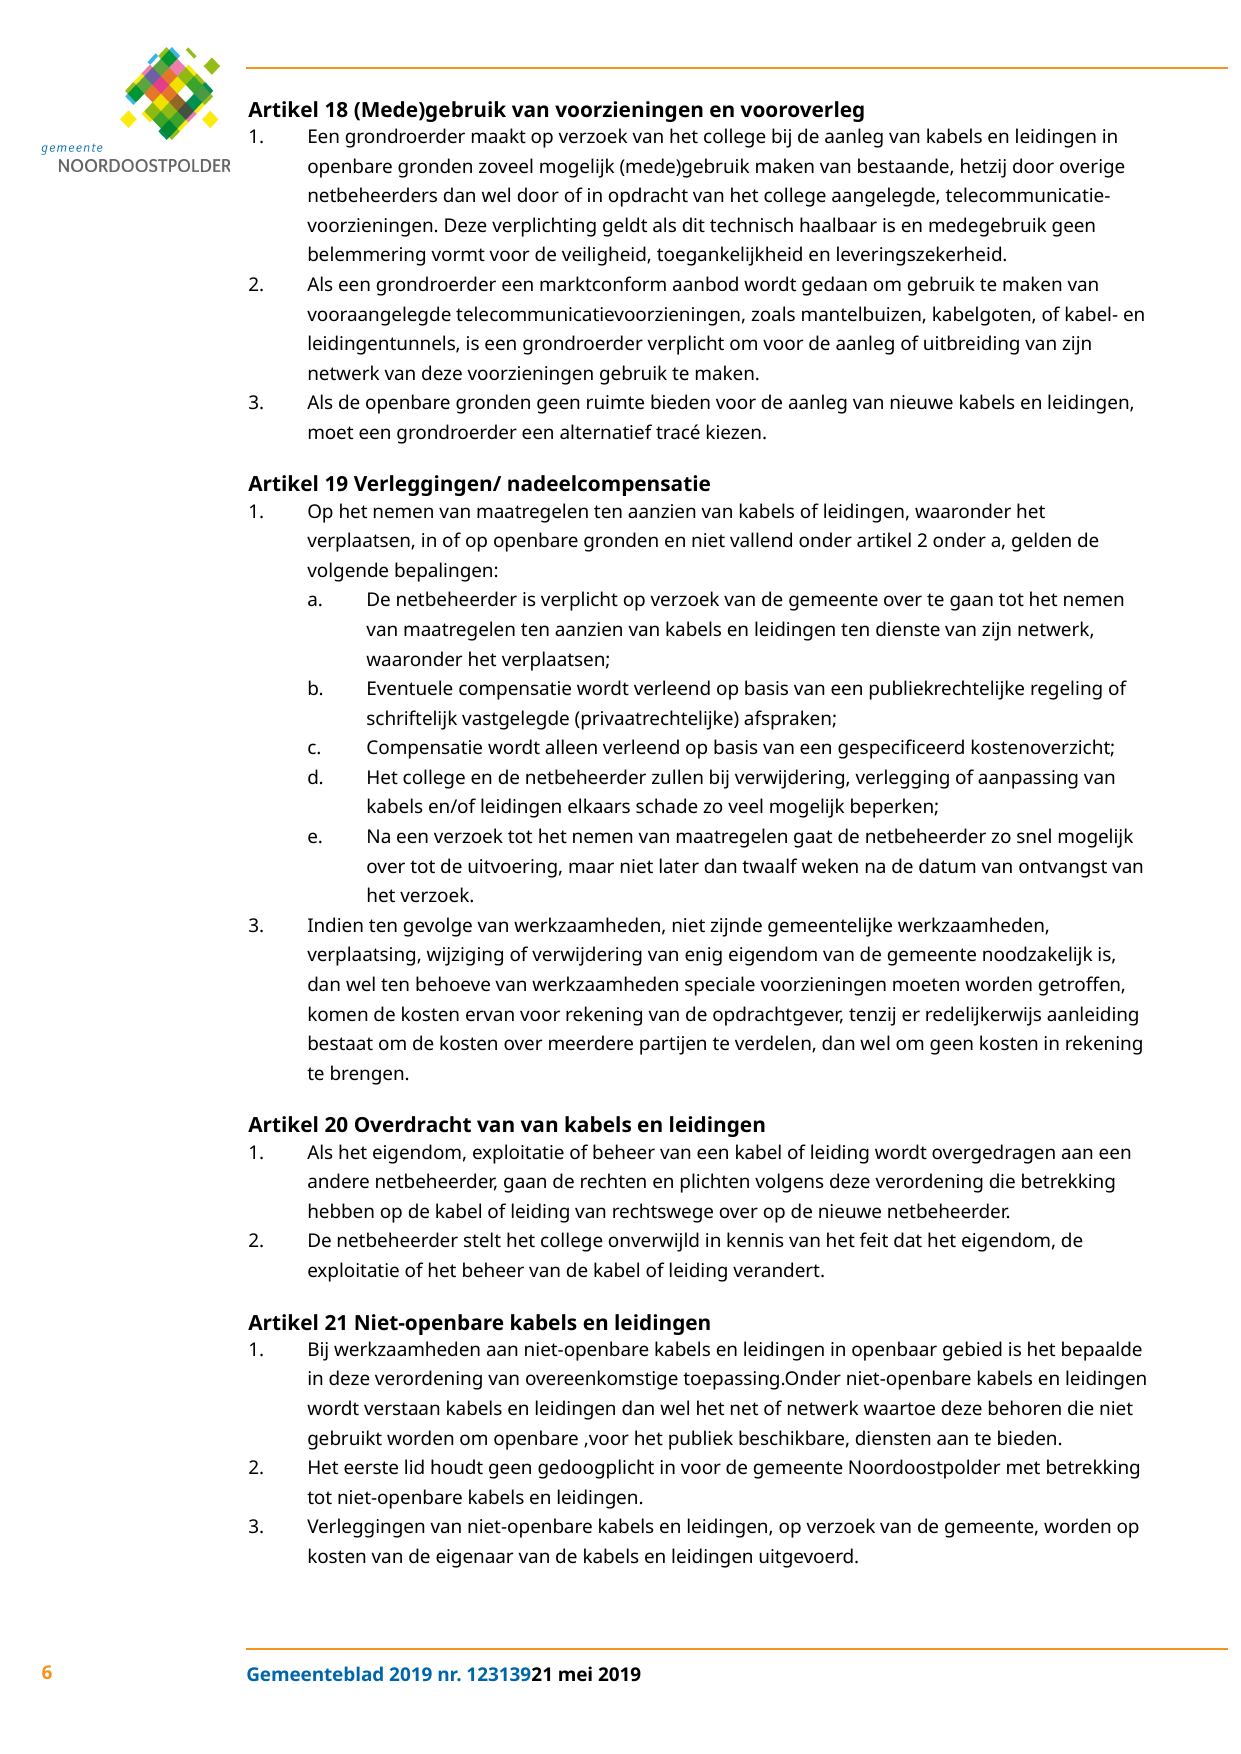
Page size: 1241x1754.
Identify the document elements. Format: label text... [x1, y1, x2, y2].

list Het eerste lid houdt geen gedoogplicht in voor de gemeente Noordoostpolder met betrekking tot niet-openbare kabels en leidingen. [248, 1454, 1152, 1510]
list De netbeheerder is verplicht op verzoek van de gemeente over te gaan tot het nemen van maatregelen ten aanzien van kabels en leidingen ten dienste van zijn netwerk, waaronder het verplaatsen; [307, 587, 1152, 672]
list Als de openbare gronden geen ruimte bieden voor de aanleg van nieuwe kabels en leidingen, moet een grondroerder een alternatief tracé kiezen. [248, 389, 1152, 445]
list Als het eigendom, exploitatie of beheer van een kabel of leiding wordt overgedragen aan een andere netbeheerder, gaan de rechten en plichten volgens deze verordening die betrekking hebben op de kabel of leiding van rechtswege over op de nieuwe netbeheerder. [248, 1139, 1152, 1224]
list De netbeheerder stelt het college onverwijld in kennis van het feit dat het eigendom, de exploitatie of het beheer van de kabel of leiding verandert. [248, 1228, 1152, 1283]
list Het college en de netbeheerder zullen bij verwijdering, verlegging of aanpassing van kabels en/of leidingen elkaars schade zo veel mogelijk beperken; [307, 764, 1152, 819]
picture [41, 47, 231, 172]
text Artikel 19 Verleggingen/ nadeelcompensatie [248, 469, 1152, 498]
list Na een verzoek tot het nemen van maatregelen gaat de netbeheerder zo snel mogelijk over tot de uitvoering, maar niet later dan twaalf weken na de datum van ontvangst van het verzoek. [307, 823, 1152, 908]
list Eventuele compensatie wordt verleend op basis van een publiekrechtelijke regeling of schriftelijk vastgelegde (privaatrechtelijke) afspraken; [307, 675, 1152, 731]
list Bij werkzaamheden aan niet-openbare kabels en leidingen in openbaar gebied is het bepaalde in deze verordening van overeenkomstige toepassing.Onder niet-openbare kabels en leidingen wordt verstaan kabels en leidingen dan wel het net of netwerk waartoe deze behoren die niet gebruikt worden om openbare ,voor het publiek beschikbare, diensten aan te bieden. [248, 1336, 1152, 1451]
list Een grondroerder maakt op verzoek van het college bij de aanleg van kabels en leidingen in openbare gronden zoveel mogelijk (mede)gebruik maken van bestaande, hetzij door overige netbeheerders dan wel door of in opdracht van het college aangelegde, telecommunicatie-voorzieningen. Deze verplichting geldt als dit technisch haalbaar is en medegebruik geen belemmering vormt voor de veiligheid, toegankelijkheid en leveringszekerheid. [248, 123, 1152, 267]
list Indien ten gevolge van werkzaamheden, niet zijnde gemeentelijke werkzaamheden, verplaatsing, wijziging of verwijdering van enig eigendom van de gemeente noodzakelijk is, dan wel ten behoeve van werkzaamheden speciale voorzieningen moeten worden getroffen, komen de kosten ervan voor rekening van de opdrachtgever, tenzij er redelijkerwijs aanleiding bestaat om de kosten over meerdere partijen te verdelen, dan wel om geen kosten in rekening te brengen. [248, 912, 1152, 1086]
list Verleggingen van niet-openbare kabels en leidingen, op verzoek van de gemeente, worden op kosten van de eigenaar van de kabels en leidingen uitgevoerd. [248, 1513, 1152, 1569]
list Als een grondroerder een marktconform aanbod wordt gedaan om gebruik te maken van vooraangelegde telecommunicatievoorzieningen, zoals mantelbuizen, kabelgoten, of kabel- en leidingentunnels, is een grondroerder verplicht om voor de aanleg of uitbreiding van zijn netwerk van deze voorzieningen gebruik te maken. [248, 271, 1152, 386]
list Op het nemen van maatregelen ten aanzien van kabels of leidingen, waaronder het verplaatsen, in of op openbare gronden en niet vallend onder artikel 2 onder a, gelden de volgende bepalingen: [248, 498, 1152, 583]
text Artikel 20 Overdracht van van kabels en leidingen [248, 1110, 1152, 1139]
list Compensatie wordt alleen verleend op basis van een gespecificeerd kostenoverzicht; [307, 734, 1152, 760]
text Artikel 21 Niet-openbare kabels en leidingen [248, 1308, 1152, 1336]
text Artikel 18 (Mede)gebruik van voorzieningen en vooroverleg [248, 95, 1152, 123]
